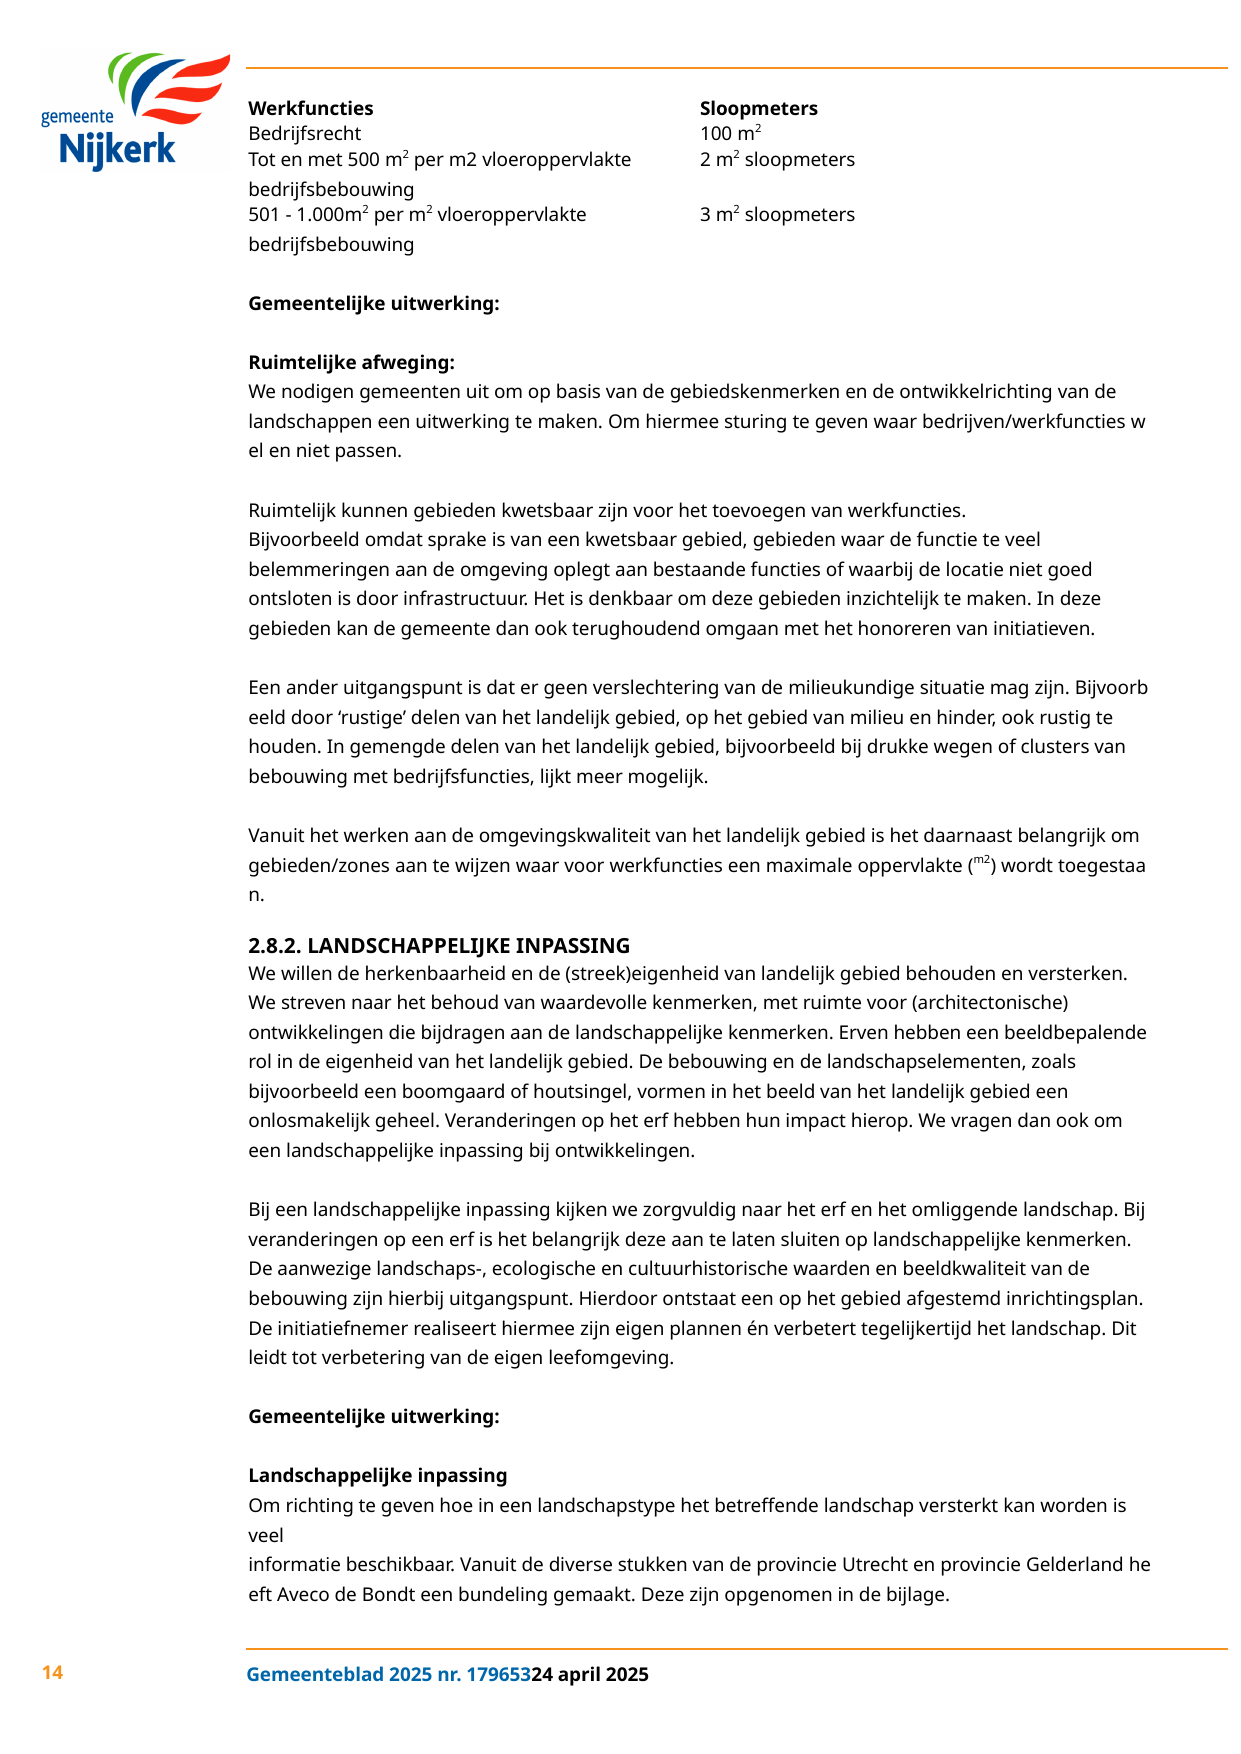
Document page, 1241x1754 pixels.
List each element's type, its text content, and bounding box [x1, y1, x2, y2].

table_header Sloopmeters [700, 95, 1152, 121]
text We willen de herkenbaarheid en de (streek)eigenheid van landelijk gebied behouden en versterken. We streven naar het behoud van waardevolle kenmerken, met ruimte voor (architectonische) ontwikkelingen die bijdragen aan de landschappelijke kenmerken. Erven hebben een beeldbepalende rol in de eigenheid van het landelijk gebied. De bebouwing en de landschapselementen, zoals bijvoorbeeld een boomgaard of houtsingel, vormen in het beeld van het landelijk gebied een onlosmakelijk geheel. Veranderingen op het erf hebben hun impact hierop. We vragen dan ook om een landschappelijke inpassing bij ontwikkelingen. [248, 960, 1152, 1163]
table_cell Tot en met 500 m2 per m2 vloeroppervlakte bedrijfsbebouwing [248, 146, 700, 202]
text 2.8.2. LANDSCHAPPELIJKE INPASSING [248, 931, 1152, 960]
picture [41, 47, 231, 172]
table_header Gemeentelijke uitwerking: Ruimtelijke afweging: We nodigen gemeenten uit om op basis van de gebiedskenmerken en de ontwikkelrichting van de landschappen een uitwerking te maken. Om hiermee sturing te geven waar bedrijven/werkfuncties wel en niet passen. Ruimtelijk kunnen gebieden kwetsbaar zijn voor het toevoegen van werkfuncties. Bijvoorbeeld omdat sprake is van een kwetsbaar gebied, gebieden waar de functie te veel belemmeringen aan de omgeving oplegt aan bestaande functies of waarbij de locatie niet goed ontsloten is door infrastructuur. Het is denkbaar om deze gebieden inzichtelijk te maken. In deze gebieden kan de gemeente dan ook terughoudend omgaan met het honoreren van initiatieven. Een ander uitgangspunt is dat er geen verslechtering van de milieukundige situatie mag zijn. Bijvoorbeeld door ‘rustige’ delen van het landelijk gebied, op het gebied van milieu en hinder, ook rustig te houden. In gemengde delen van het landelijk gebied, bijvoorbeeld bij drukke wegen of clusters van bebouwing met bedrijfsfuncties, lijkt meer mogelijk. Vanuit het werken aan de omgevingskwaliteit van het landelijk gebied is het daarnaast belangrijk om gebieden/zones aan te wijzen waar voor werkfuncties een maximale oppervlakte (m2) wordt toegestaan. [248, 290, 1152, 907]
table_header Werkfuncties [248, 95, 700, 121]
table_cell 100 m2 [700, 121, 1152, 146]
text Bij een landschappelijke inpassing kijken we zorgvuldig naar het erf en het omliggende landschap. Bij veranderingen op een erf is het belangrijk deze aan te laten sluiten op landschappelijke kenmerken. De aanwezige landschaps-, ecologische en cultuurhistorische waarden en beeldkwaliteit van de bebouwing zijn hierbij uitgangspunt. Hierdoor ontstaat een op het gebied afgestemd inrichtingsplan. De initiatiefnemer realiseert hiermee zijn eigen plannen én verbetert tegelijkertijd het landschap. Dit leidt tot verbetering van de eigen leefomgeving. [248, 1196, 1152, 1370]
table_header Gemeentelijke uitwerking: Landschappelijke inpassing Om richting te geven hoe in een landschapstype het betreffende landschap versterkt kan worden is veel informatie beschikbaar. Vanuit de diverse stukken van de provincie Utrecht en provincie Gelderland heeft Aveco de Bondt een bundeling gemaakt. Deze zijn opgenomen in de bijlage. [248, 1404, 1152, 1607]
table_cell 2 m2 sloopmeters [700, 146, 1152, 202]
table_cell 501 - 1.000m2 per m2 vloeroppervlakte bedrijfsbebouwing [248, 202, 700, 257]
table_cell 3 m2 sloopmeters [700, 202, 1152, 257]
table_cell Bedrijfsrecht [248, 121, 700, 146]
